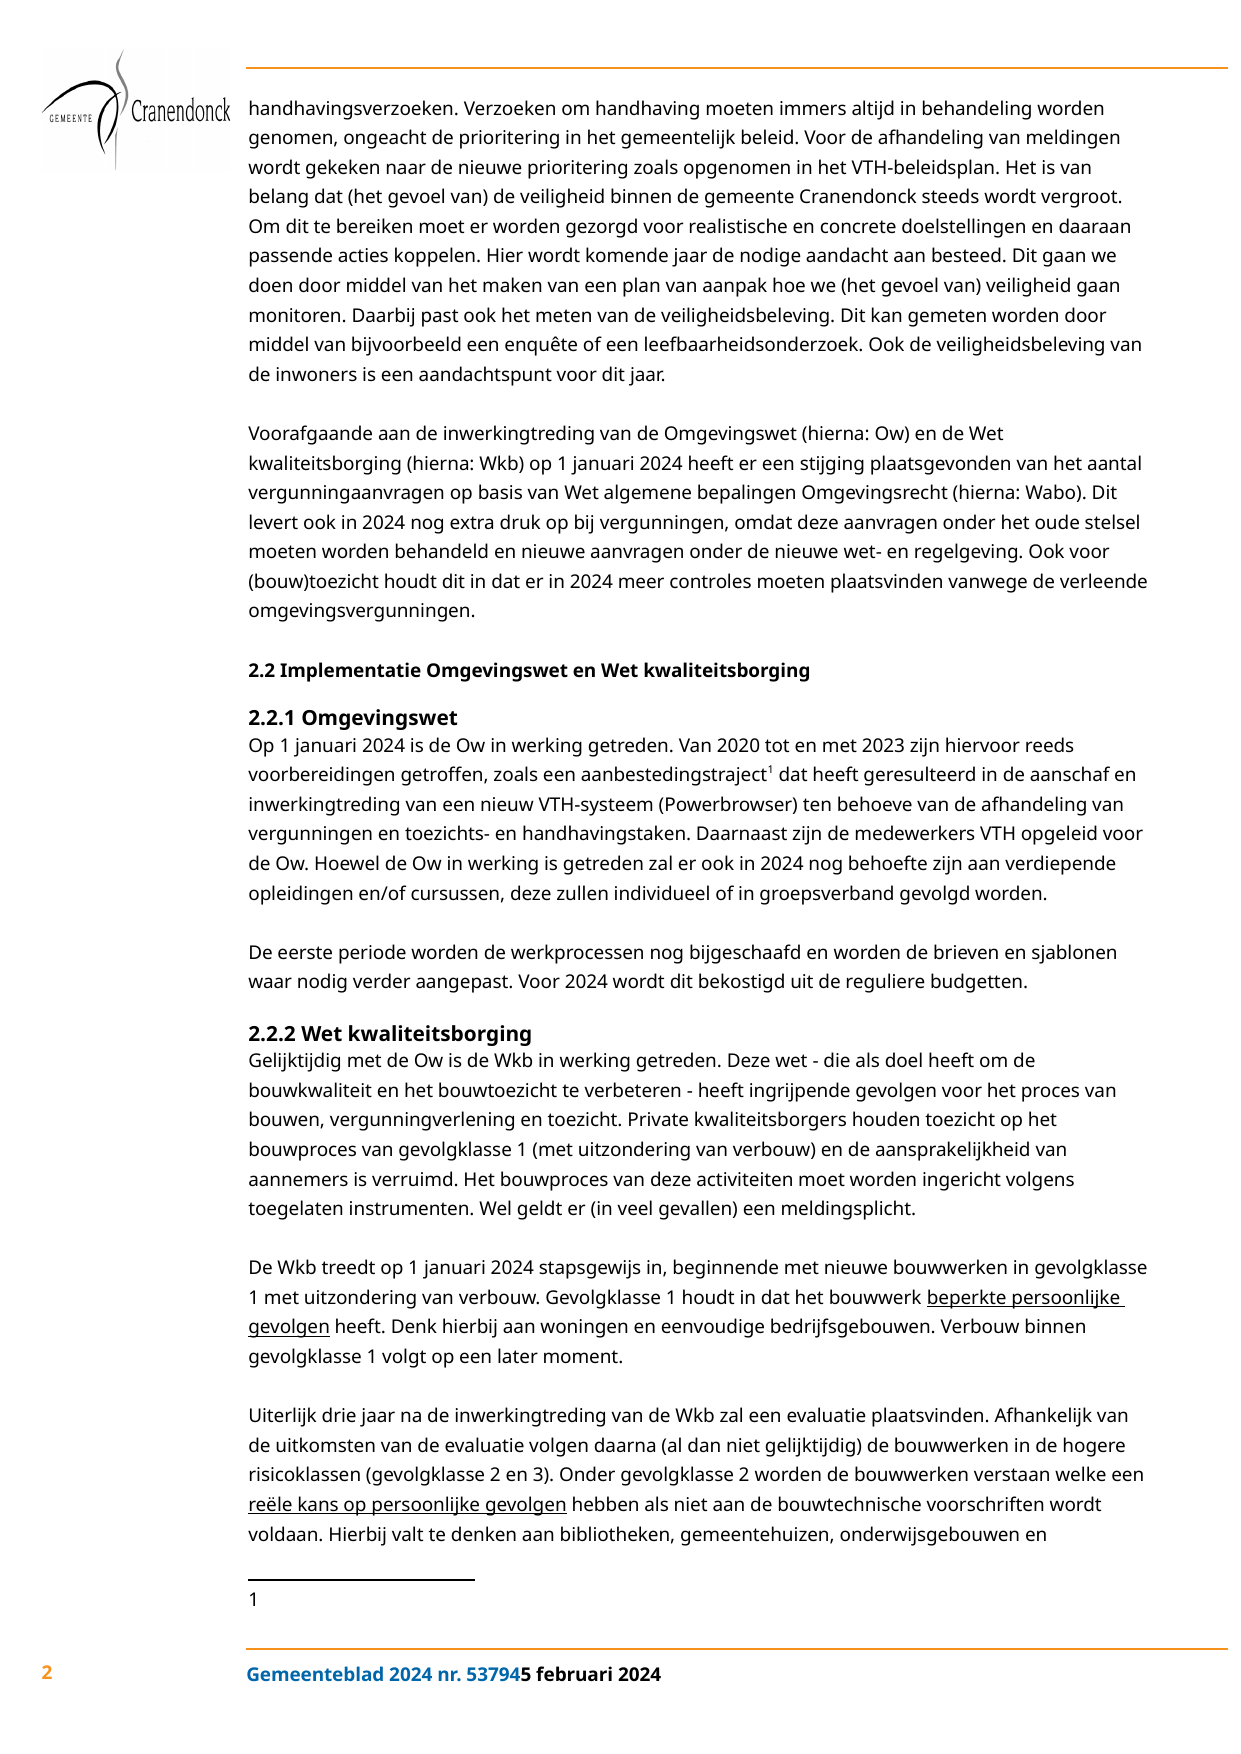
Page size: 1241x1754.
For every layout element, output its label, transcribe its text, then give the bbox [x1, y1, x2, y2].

text Voorafgaande aan de inwerkingtreding van de Omgevingswet (hierna: Ow) en de Wet kwaliteitsborging (hierna: Wkb) op 1 januari 2024 heeft er een stijging plaatsgevonden van het aantal vergunningaanvragen op basis van Wet algemene bepalingen Omgevingsrecht (hierna: Wabo). Dit levert ook in 2024 nog extra druk op bij vergunningen, omdat deze aanvragen onder het oude stelsel moeten worden behandeld en nieuwe aanvragen onder de nieuwe wet- en regelgeving. Ook voor (bouw)toezicht houdt dit in dat er in 2024 meer controles moeten plaatsvinden vanwege de verleende omgevingsvergunningen. [248, 420, 1152, 623]
text De eerste periode worden de werkprocessen nog bijgeschaafd en worden de brieven en sjablonen waar nodig verder aangepast. Voor 2024 wordt dit bekostigd uit de reguliere budgetten. [248, 939, 1152, 994]
text Uiterlijk drie jaar na de inwerkingtreding van de Wkb zal een evaluatie plaatsvinden. Afhankelijk van de uitkomsten van de evaluatie volgen daarna (al dan niet gelijktijdig) de bouwwerken in de hogere risicoklassen (gevolgklasse 2 en 3). Onder gevolgklasse 2 worden de bouwwerken verstaan welke een reële kans op persoonlijke gevolgen hebben als niet aan de bouwtechnische voorschriften wordt voldaan. Hierbij valt te denken aan bibliotheken, gemeentehuizen, onderwijsgebouwen en [248, 1402, 1152, 1546]
text 2.2.2 Wet kwaliteitsborging [248, 1019, 1152, 1047]
text 2.2 Implementatie Omgevingswet en Wet kwaliteitsborging [248, 657, 1152, 683]
text handhavingsverzoeken. Verzoeken om handhaving moeten immers altijd in behandeling worden genomen, ongeacht de prioritering in het gemeentelijk beleid. Voor de afhandeling van meldingen wordt gekeken naar de nieuwe prioritering zoals opgenomen in het VTH-beleidsplan. Het is van belang dat (het gevoel van) de veiligheid binnen de gemeente Cranendonck steeds wordt vergroot. Om dit te bereiken moet er worden gezorgd voor realistische en concrete doelstellingen en daaraan passende acties koppelen. Hier wordt komende jaar de nodige aandacht aan besteed. Dit gaan we doen door middel van het maken van een plan van aanpak hoe we (het gevoel van) veiligheid gaan monitoren. Daarbij past ook het meten van de veiligheidsbeleving. Dit kan gemeten worden door middel van bijvoorbeeld een enquête of een leefbaarheidsonderzoek. Ook de veiligheidsbeleving van de inwoners is een aandachtspunt voor dit jaar. [248, 95, 1152, 387]
text 2.2.1 Omgevingswet [248, 703, 1152, 732]
text Gelijktijdig met de Ow is de Wkb in werking getreden. Deze wet - die als doel heeft om de bouwkwaliteit en het bouwtoezicht te verbeteren - heeft ingrijpende gevolgen voor het proces van bouwen, vergunningverlening en toezicht. Private kwaliteitsborgers houden toezicht op het bouwproces van gevolgklasse 1 (met uitzondering van verbouw) en de aansprakelijkheid van aannemers is verruimd. Het bouwproces van deze activiteiten moet worden ingericht volgens toegelaten instrumenten. Wel geldt er (in veel gevallen) een meldingsplicht. [248, 1047, 1152, 1221]
picture [41, 47, 231, 172]
text De Wkb treedt op 1 januari 2024 stapsgewijs in, beginnende met nieuwe bouwwerken in gevolgklasse 1 met uitzondering van verbouw. Gevolgklasse 1 houdt in dat het bouwwerk beperkte persoonlijke gevolgen heeft. Denk hierbij aan woningen en eenvoudige bedrijfsgebouwen. Verbouw binnen gevolgklasse 1 volgt op een later moment. [248, 1254, 1152, 1369]
text Op 1 januari 2024 is de Ow in werking getreden. Van 2020 tot en met 2023 zijn hiervoor reeds voorbereidingen getroffen, zoals een aanbestedingstraject dat heeft geresulteerd in de aanschaf en inwerkingtreding van een nieuw VTH-systeem (Powerbrowser) ten behoeve van de afhandeling van vergunningen en toezichts- en handhavingstaken. Daarnaast zijn de medewerkers VTH opgeleid voor de Ow. Hoewel de Ow in werking is getreden zal er ook in 2024 nog behoefte zijn aan verdiepende opleidingen en/of cursussen, deze zullen individueel of in groepsverband gevolgd worden. [248, 732, 1152, 906]
